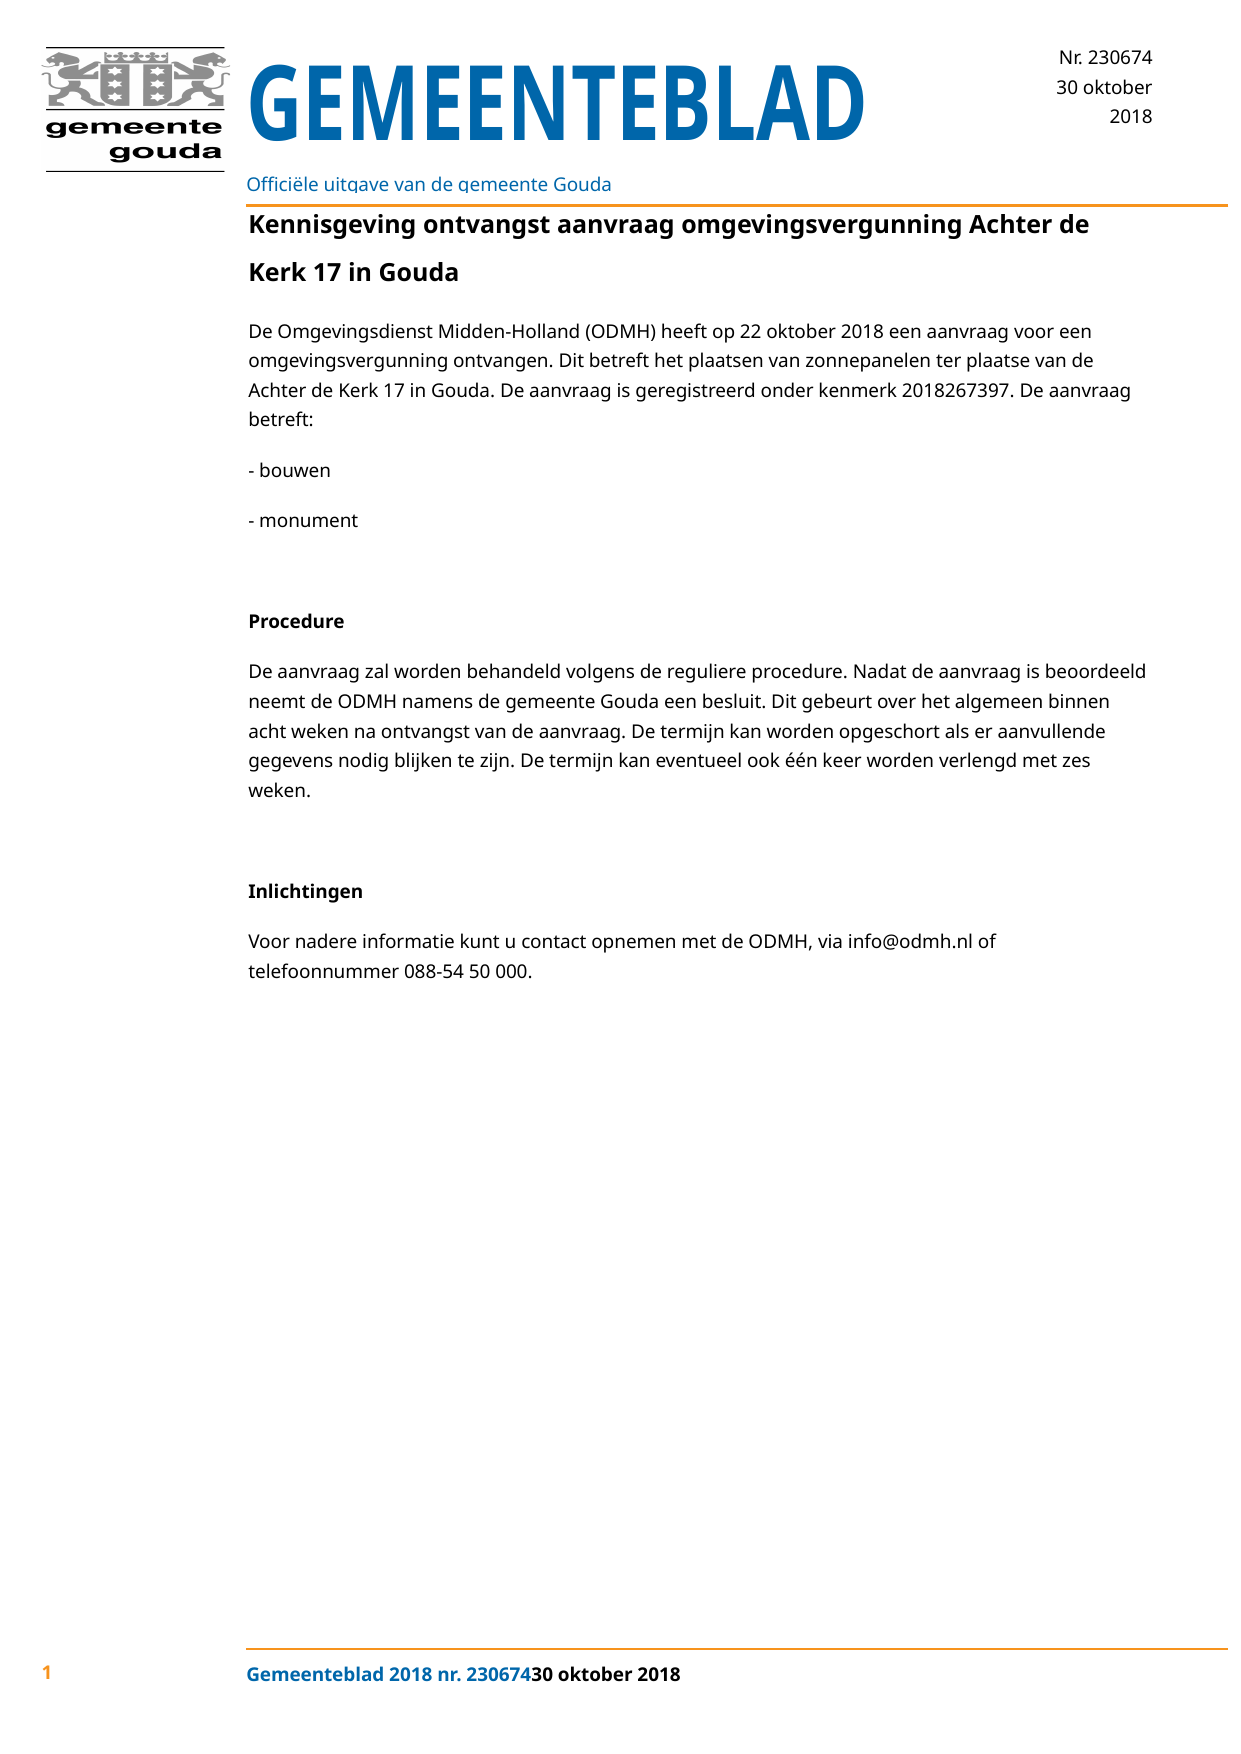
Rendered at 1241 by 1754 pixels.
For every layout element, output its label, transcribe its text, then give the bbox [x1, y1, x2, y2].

text Procedure [248, 608, 1152, 634]
text De aanvraag zal worden behandeld volgens de reguliere procedure. Nadat de aanvraag is beoordeeld neemt de ODMH namens de gemeente Gouda een besluit. Dit gebeurt over het algemeen binnen acht weken na ontvangst van de aanvraag. De termijn kan worden opgeschort als er aanvullende gegevens nodig blijken te zijn. De termijn kan eventueel ook één keer worden verlengd met zes weken. [248, 659, 1152, 803]
text - bouwen [248, 457, 1152, 483]
text Voor nadere informatie kunt u contact opnemen met de ODMH, via info@odmh.nl of telefoonnummer 088-54 50 000. [248, 928, 1152, 984]
picture [41, 47, 231, 172]
text De Omgevingsdienst Midden-Holland (ODMH) heeft op 22 oktober 2018 een aanvraag voor een omgevingsvergunning ontvangen. Dit betreft het plaatsen van zonnepanelen ter plaatse van de Achter de Kerk 17 in Gouda. De aanvraag is geregistreerd onder kenmerk 2018267397. De aanvraag betreft: [248, 318, 1152, 432]
text Inlichtingen [248, 878, 1152, 904]
text - monument [248, 507, 1152, 533]
text Kennisgeving ontvangst aanvraag omgevingsvergunning Achter de Kerk 17 in Gouda [248, 207, 1152, 288]
